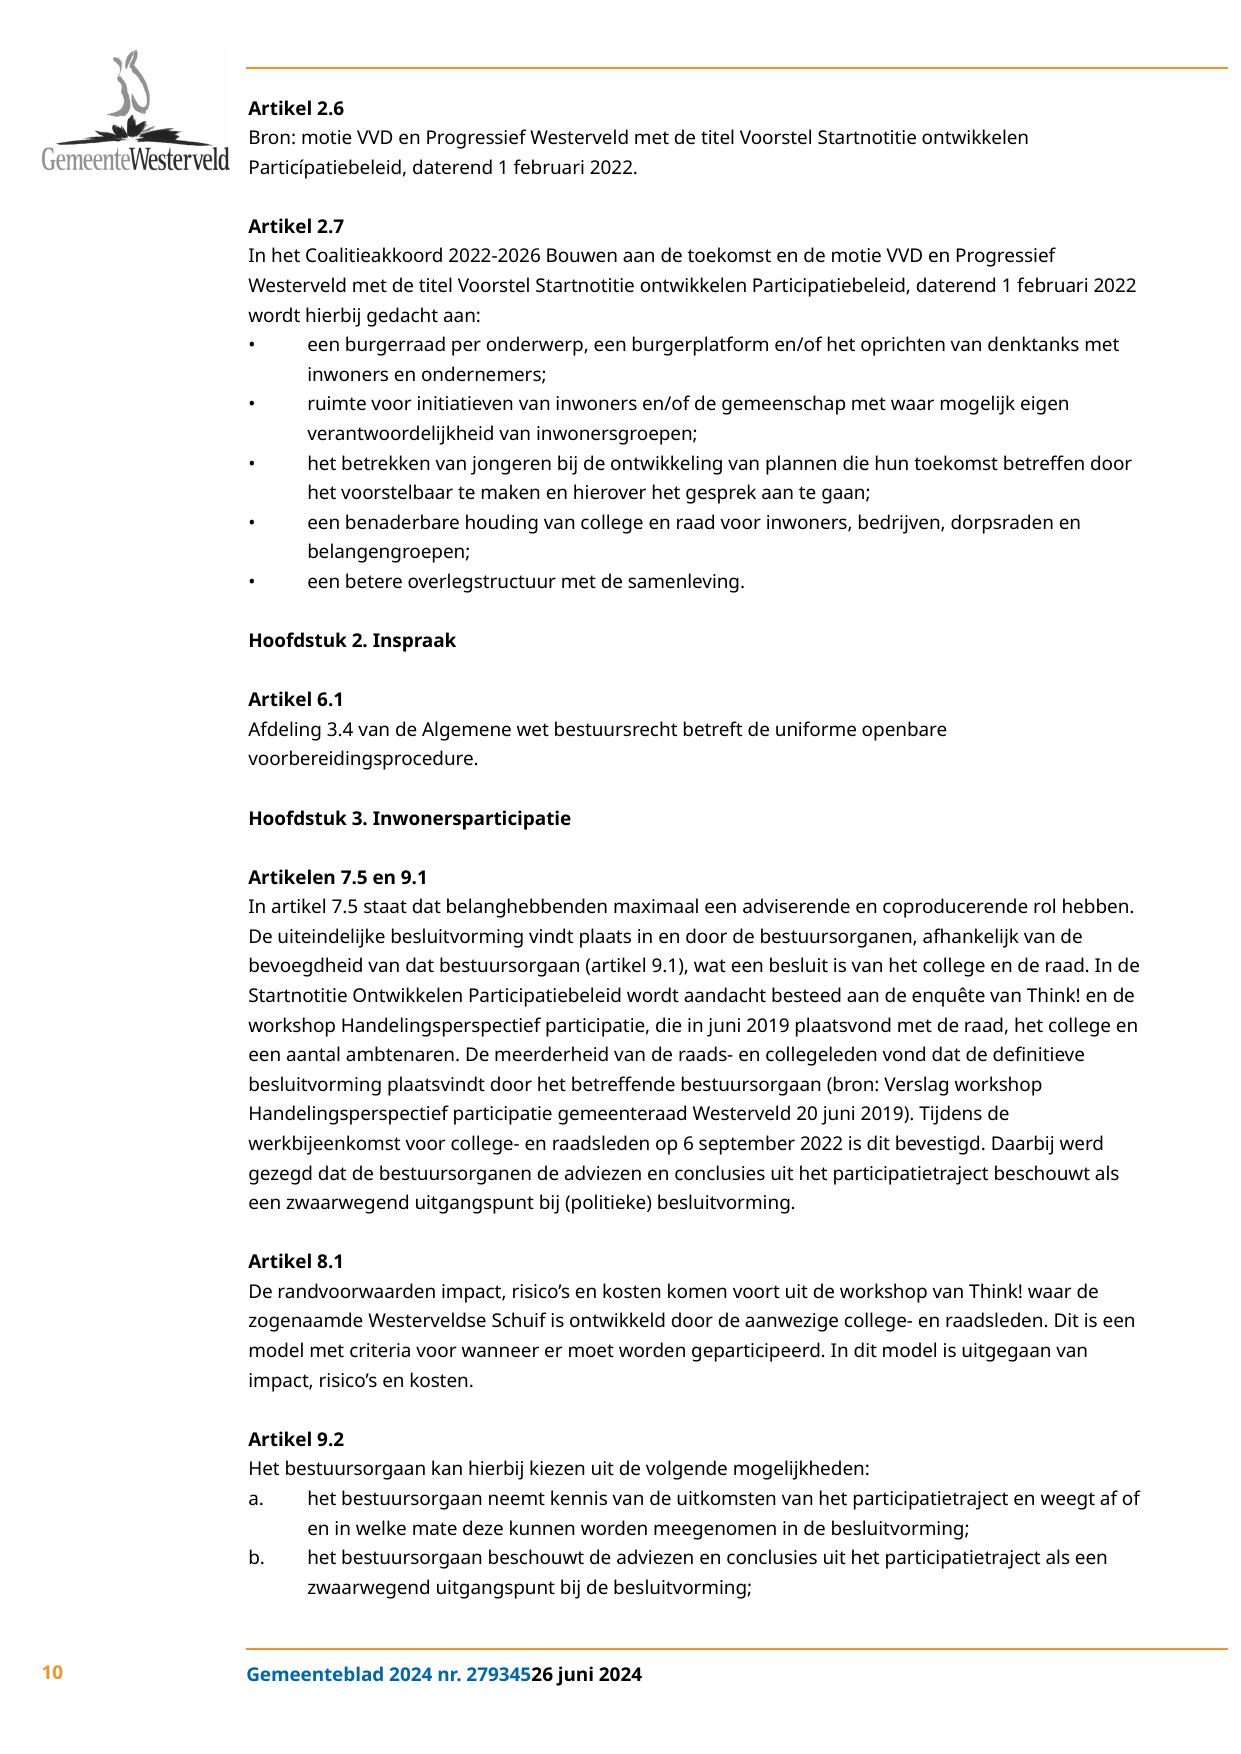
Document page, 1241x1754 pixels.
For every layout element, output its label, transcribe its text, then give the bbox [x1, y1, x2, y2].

text In het Coalitieakkoord 2022-2026 Bouwen aan de toekomst en de motie VVD en Progressief Westerveld met de titel Voorstel Startnotitie ontwikkelen Participatiebeleid, daterend 1 februari 2022 wordt hierbij gedacht aan: [248, 243, 1152, 328]
list het bestuursorgaan beschouwt de adviezen en conclusies uit het participatietraject als een zwaarwegend uitgangspunt bij de besluitvorming; [248, 1544, 1152, 1600]
list een burgerraad per onderwerp, een burgerplatform en/of het oprichten van denktanks met inwoners en ondernemers; [248, 331, 1152, 387]
text In artikel 7.5 staat dat belanghebbenden maximaal een adviserende en coproducerende rol hebben. De uiteindelijke besluitvorming vindt plaats in en door de bestuursorganen, afhankelijk van de bevoegdheid van dat bestuursorgaan (artikel 9.1), wat een besluit is van het college en de raad. In de Startnotitie Ontwikkelen Participatiebeleid wordt aandacht besteed aan de enquête van Think! en de workshop Handelingsperspectief participatie, die in juni 2019 plaatsvond met de raad, het college en een aantal ambtenaren. De meerderheid van de raads- en collegeleden vond dat de definitieve besluitvorming plaatsvindt door het betreffende bestuursorgaan (bron: Verslag workshop Handelingsperspectief participatie gemeenteraad Westerveld 20 juni 2019). Tijdens de werkbijeenkomst voor college- en raadsleden op 6 september 2022 is dit bevestigd. Daarbij werd gezegd dat de bestuursorganen de adviezen en conclusies uit het participatietraject beschouwt als een zwaarwegend uitgangspunt bij (politieke) besluitvorming. [248, 893, 1152, 1215]
text Artikelen 7.5 en 9.1 [248, 864, 1152, 890]
text Artikel 2.7 [248, 213, 1152, 239]
text De randvoorwaarden impact, risico’s en kosten komen voort uit de workshop van Think! waar de zogenaamde Westerveldse Schuif is ontwikkeld door de aanwezige college- en raadsleden. Dit is een model met criteria voor wanneer er moet worden geparticipeerd. In dit model is uitgegaan van impact, risico’s en kosten. [248, 1278, 1152, 1393]
list het bestuursorgaan neemt kennis van de uitkomsten van het participatietraject en weegt af of en in welke mate deze kunnen worden meegenomen in de besluitvorming; [248, 1485, 1152, 1541]
list een benaderbare houding van college en raad voor inwoners, bedrijven, dorpsraden en belangengroepen; [248, 509, 1152, 564]
text Bron: motie VVD en Progressief Westerveld met de titel Voorstel Startnotitie ontwikkelen Particípatiebeleid, daterend 1 februari 2022. [248, 124, 1152, 180]
text Het bestuursorgaan kan hierbij kiezen uit de volgende mogelijkheden: [248, 1456, 1152, 1481]
list het betrekken van jongeren bij de ontwikkeling van plannen die hun toekomst betreffen door het voorstelbaar te maken en hierover het gesprek aan te gaan; [248, 450, 1152, 505]
text Hoofdstuk 2. Inspraak [248, 627, 1152, 653]
text Artikel 2.6 [248, 95, 1152, 121]
text Afdeling 3.4 van de Algemene wet bestuursrecht betreft de uniforme openbare voorbereidingsprocedure. [248, 716, 1152, 771]
text Artikel 6.1 [248, 686, 1152, 712]
text Artikel 8.1 [248, 1248, 1152, 1274]
text Hoofdstuk 3. Inwonersparticipatie [248, 805, 1152, 831]
picture [41, 47, 231, 172]
list een betere overlegstructuur met de samenleving. [248, 568, 1152, 594]
list ruimte voor initiatieven van inwoners en/of de gemeenschap met waar mogelijk eigen verantwoordelijkheid van inwonersgroepen; [248, 391, 1152, 446]
text Artikel 9.2 [248, 1426, 1152, 1452]
